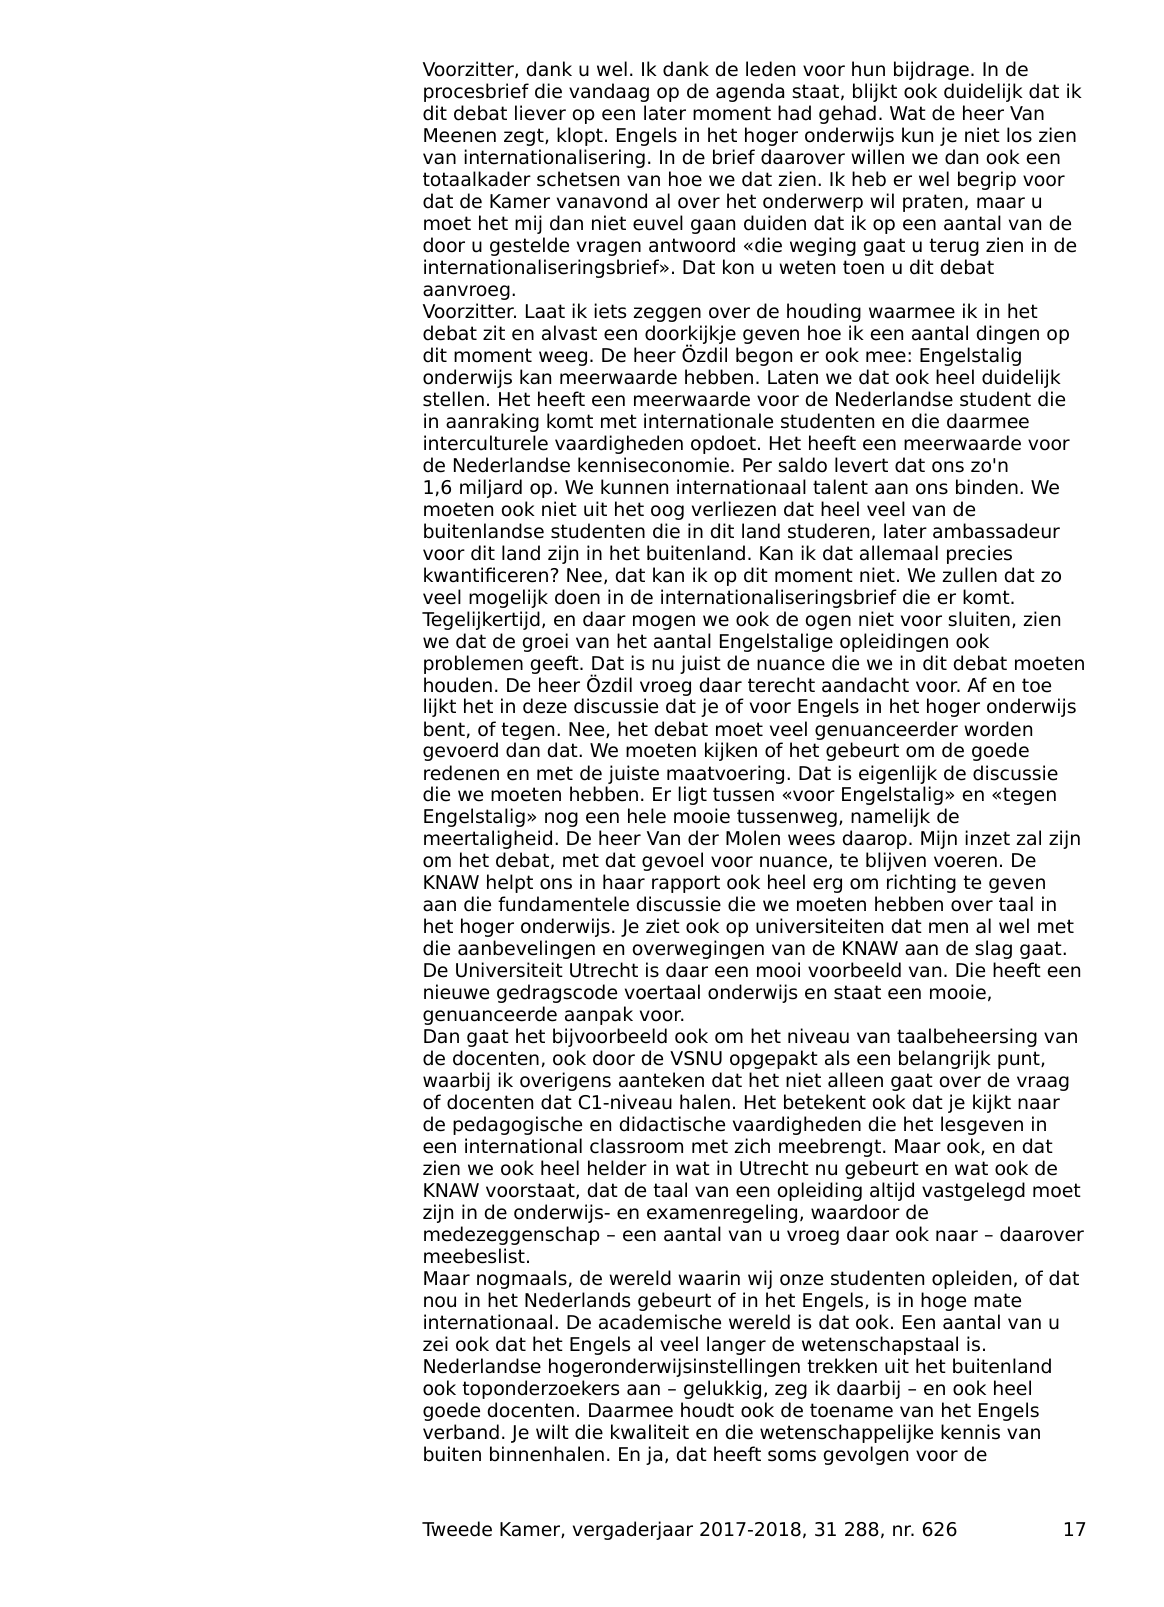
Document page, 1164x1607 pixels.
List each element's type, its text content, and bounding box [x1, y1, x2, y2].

text Tegelijkertijd, en daar mogen we ook de ogen niet voor sluiten, zien we dat de groei van het aantal Engelstalige opleidingen ook problemen geeft. Dat is nu juist de nuance die we in dit debat moeten houden. De heer Özdil vroeg daar terecht aandacht voor. Af en toe lijkt het in deze discussie dat je of voor Engels in het hoger onderwijs bent, of tegen. Nee, het debat moet veel genuanceerder worden gevoerd dan dat. We moeten kijken of het gebeurt om de goede redenen en met de juiste maatvoering. Dat is eigenlijk de discussie die we moeten hebben. Er ligt tussen «voor Engelstalig» en «tegen Engelstalig» nog een hele mooie tussenweg, namelijk de meertaligheid. De heer Van der Molen wees daarop. Mijn inzet zal zijn om het debat, met dat gevoel voor nuance, te blijven voeren. De KNAW helpt ons in haar rapport ook heel erg om richting te geven aan die fundamentele discussie die we moeten hebben over taal in het hoger onderwijs. Je ziet ook op universiteiten dat men al wel met die aanbevelingen en overwegingen van de KNAW aan de slag gaat. De Universiteit Utrecht is daar een mooi voorbeeld van. Die heeft een nieuwe gedragscode voertaal onderwijs en staat een mooie, genuanceerde aanpak voor. [422, 608, 1087, 1026]
text Voorzitter. Laat ik iets zeggen over de houding waarmee ik in het debat zit en alvast een doorkijkje geven hoe ik een aantal dingen op dit moment weeg. De heer Özdil begon er ook mee: Engelstalig onderwijs kan meerwaarde hebben. Laten we dat ook heel duidelijk stellen. Het heeft een meerwaarde voor de Nederlandse student die in aanraking komt met internationale studenten en die daarmee interculturele vaardigheden opdoet. Het heeft een meerwaarde voor de Nederlandse kenniseconomie. Per saldo levert dat ons zo'n 1,6 miljard op. We kunnen internationaal talent aan ons binden. We moeten ook niet uit het oog verliezen dat heel veel van de buitenlandse studenten die in dit land studeren, later ambassadeur voor dit land zijn in het buitenland. Kan ik dat allemaal precies kwantificeren? Nee, dat kan ik op dit moment niet. We zullen dat zo veel mogelijk doen in de internationaliseringsbrief die er komt. [422, 301, 1087, 608]
text Dan gaat het bijvoorbeeld ook om het niveau van taalbeheersing van de docenten, ook door de VSNU opgepakt als een belangrijk punt, waarbij ik overigens aanteken dat het niet alleen gaat over de vraag of docenten dat C1-niveau halen. Het betekent ook dat je kijkt naar de pedagogische en didactische vaardigheden die het lesgeven in een international classroom met zich meebrengt. Maar ook, en dat zien we ook heel helder in wat in Utrecht nu gebeurt en wat ook de KNAW voorstaat, dat de taal van een opleiding altijd vastgelegd moet zijn in de onderwijs- en examenregeling, waardoor de medezeggenschap – een aantal van u vroeg daar ook naar – daarover meebeslist. [422, 1026, 1087, 1268]
text Voorzitter, dank u wel. Ik dank de leden voor hun bijdrage. In de procesbrief die vandaag op de agenda staat, blijkt ook duidelijk dat ik dit debat liever op een later moment had gehad. Wat de heer Van Meenen zegt, klopt. Engels in het hoger onderwijs kun je niet los zien van internationalisering. In de brief daarover willen we dan ook een totaalkader schetsen van hoe we dat zien. Ik heb er wel begrip voor dat de Kamer vanavond al over het onderwerp wil praten, maar u moet het mij dan niet euvel gaan duiden dat ik op een aantal van de door u gestelde vragen antwoord «die weging gaat u terug zien in de internationaliseringsbrief». Dat kon u weten toen u dit debat aanvroeg. [422, 59, 1087, 301]
text Maar nogmaals, de wereld waarin wij onze studenten opleiden, of dat nou in het Nederlands gebeurt of in het Engels, is in hoge mate internationaal. De academische wereld is dat ook. Een aantal van u zei ook dat het Engels al veel langer de wetenschapstaal is. Nederlandse hogeronderwijsinstellingen trekken uit het buitenland ook toponderzoekers aan – gelukkig, zeg ik daarbij – en ook heel goede docenten. Daarmee houdt ook de toename van het Engels verband. Je wilt die kwaliteit en die wetenschappelijke kennis van buiten binnenhalen. En ja, dat heeft soms gevolgen voor de [422, 1268, 1087, 1466]
